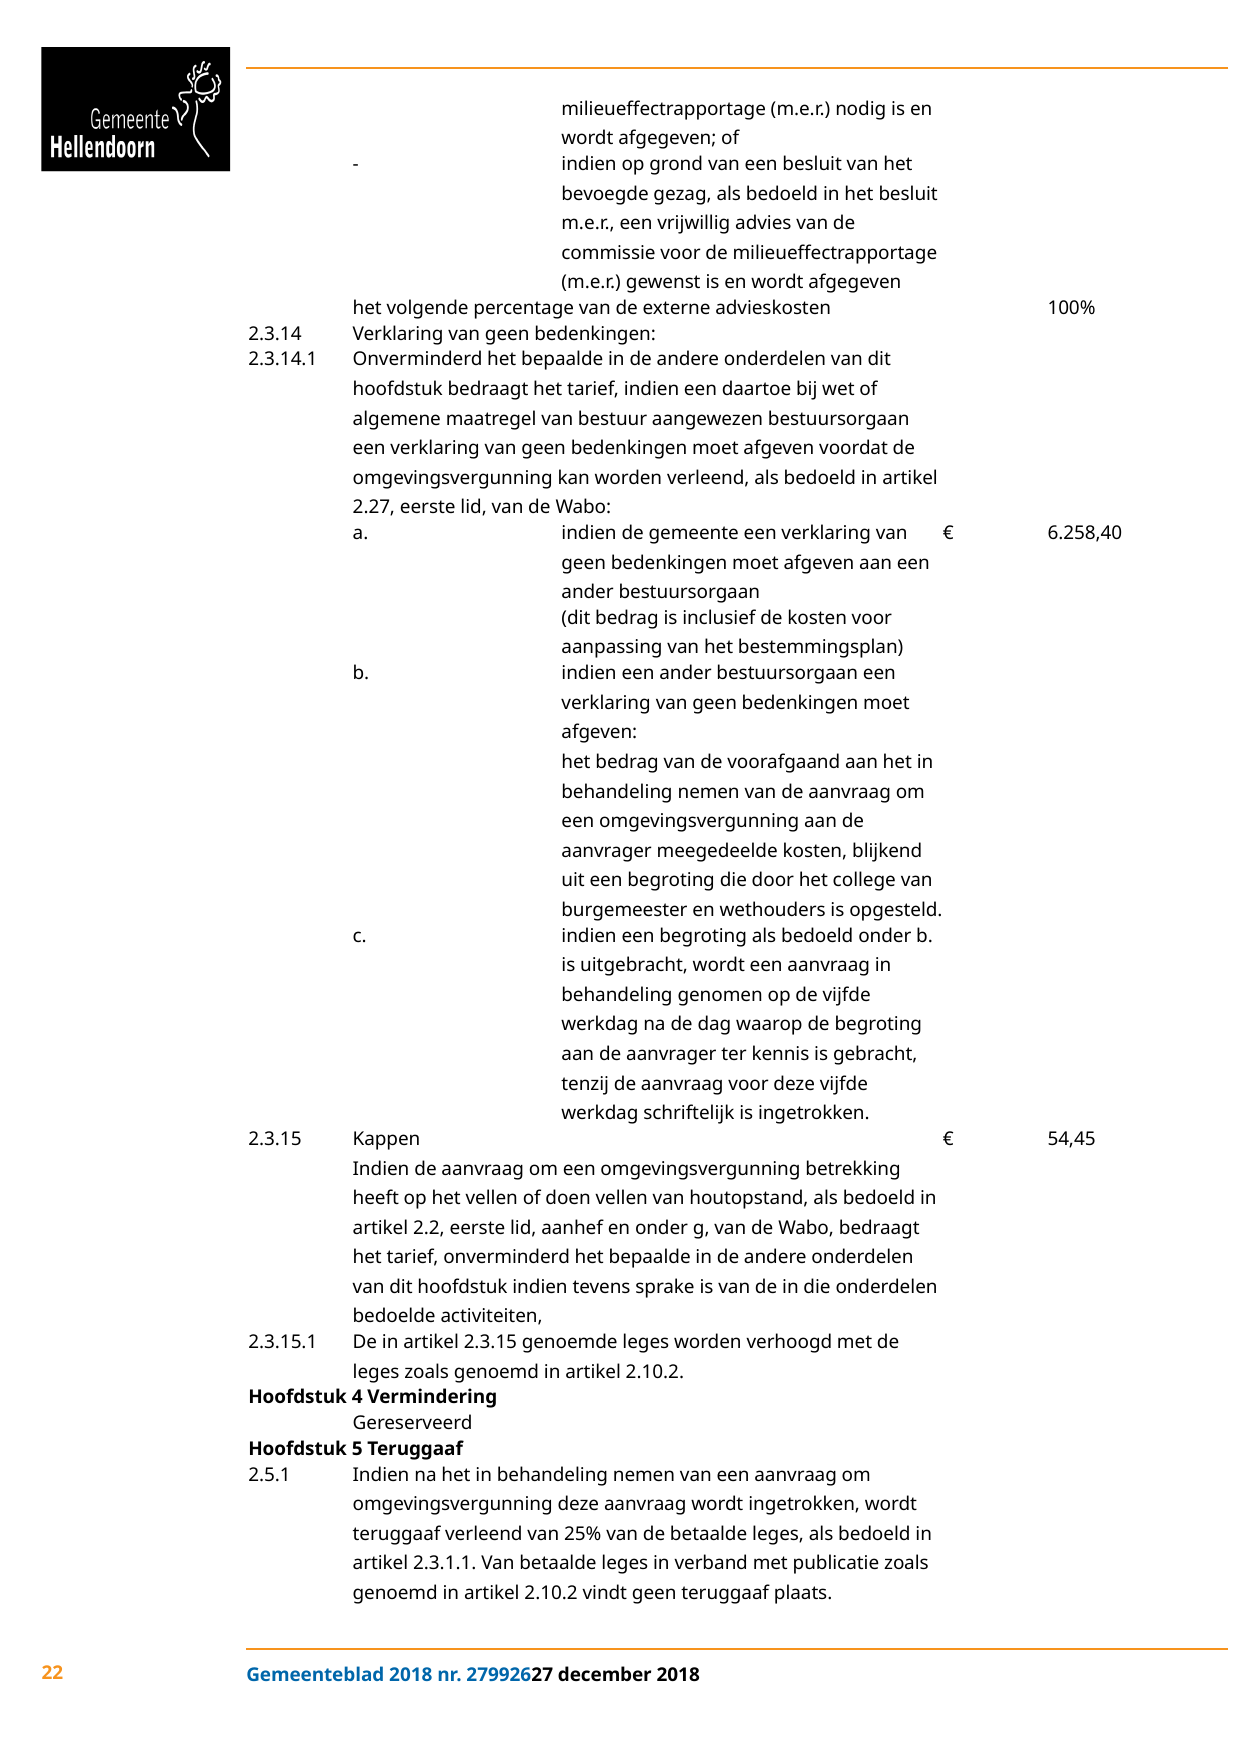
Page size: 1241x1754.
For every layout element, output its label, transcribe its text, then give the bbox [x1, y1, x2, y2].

table_cell [1047, 346, 1152, 519]
table_cell b. [353, 660, 561, 922]
table_cell indien een begroting als bedoeld onder b. is uitgebracht, wordt een aanvraag in behandeling genomen op de vijfde werkdag na de dag waarop de begroting aan de aanvrager ter kennis is gebracht, tenzij de aanvraag voor deze vijfde werkdag schriftelijk is ingetrokken. [561, 922, 943, 1125]
table_cell a. [353, 519, 561, 604]
table_cell [1047, 922, 1152, 1125]
table_cell [1047, 95, 1152, 150]
table_cell 100% [1047, 294, 1152, 320]
table_cell [943, 1461, 1047, 1605]
table_cell - [353, 150, 561, 294]
table_cell [248, 294, 352, 320]
table_cell - [353, 95, 561, 150]
table_cell 2.5.1 [248, 1461, 352, 1605]
table_cell indien de gemeente een verklaring van geen bedenkingen moet afgeven aan een ander bestuursorgaan [561, 519, 943, 604]
table_cell indien een ander bestuursorgaan een verklaring van geen bedenkingen moet afgeven: het bedrag van de voorafgaand aan het in behandeling nemen van de aanvraag om een omgevingsvergunning aan de aanvrager meegedeelde kosten, blijkend uit een begroting die door het college van burgemeester en wethouders is opgesteld. [561, 660, 943, 922]
table_cell [248, 922, 352, 1125]
table_cell [1047, 1409, 1152, 1435]
table_cell [943, 346, 1047, 519]
table_cell Kappen Indien de aanvraag om een omgevingsvergunning betrekking heeft op het vellen of doen vellen van houtopstand, als bedoeld in artikel 2.2, eerste lid, aanhef en onder g, van de Wabo, bedraagt het tarief, onverminderd het bepaalde in de andere onderdelen van dit hoofdstuk indien tevens sprake is van de in die onderdelen bedoelde activiteiten, [353, 1125, 943, 1328]
table_cell € [943, 519, 1047, 604]
picture [41, 47, 231, 172]
table_cell indien op grond van een besluit van het bevoegde gezag, als bedoeld in het besluit m.e.r., een vrijwillig advies van de commissie voor de milieueffectrapportage (m.e.r.) gewenst is en wordt afgegeven [561, 150, 943, 294]
table_cell [248, 519, 352, 604]
table_cell [943, 660, 1047, 922]
table_cell 2.3.14.1 [248, 346, 352, 519]
table_cell De in artikel 2.3.15 genoemde leges worden verhoogd met de leges zoals genoemd in artikel 2.10.2. [353, 1328, 943, 1384]
table_cell Onverminderd het bepaalde in de andere onderdelen van dit hoofdstuk bedraagt het tarief, indien een daartoe bij wet of algemene maatregel van bestuur aangewezen bestuursorgaan een verklaring van geen bedenkingen moet afgeven voordat de omgevingsvergunning kan worden verleend, als bedoeld in artikel 2.27, eerste lid, van de Wabo: [353, 346, 943, 519]
table_cell Indien na het in behandeling nemen van een aanvraag om omgevingsvergunning deze aanvraag wordt ingetrokken, wordt teruggaaf verleend van 25% van de betaalde leges, als bedoeld in artikel 2.3.1.1. Van betaalde leges in verband met publicatie zoals genoemd in artikel 2.10.2 vindt geen teruggaaf plaats. [353, 1461, 943, 1605]
table_cell 54,45 [1047, 1125, 1152, 1328]
table_cell 6.258,40 [1047, 519, 1152, 604]
table_cell het volgende percentage van de externe advieskosten [353, 294, 943, 320]
table_cell c. [353, 922, 561, 1125]
table_cell [248, 150, 352, 294]
table_cell [943, 1409, 1047, 1435]
table_cell (dit bedrag is inclusief de kosten voor aanpassing van het bestemmingsplan) [561, 604, 943, 659]
table_cell [248, 95, 352, 150]
table_cell 2.3.14 [248, 320, 352, 346]
table_cell [943, 150, 1047, 294]
table_cell [1047, 1461, 1152, 1605]
table_cell 2.3.15 [248, 1125, 352, 1328]
table_cell € [943, 1125, 1047, 1328]
table_cell [1047, 1328, 1152, 1384]
table_cell [943, 294, 1047, 320]
table_cell [248, 604, 352, 659]
table_cell [248, 1409, 352, 1435]
table_cell milieueffectrapportage (m.e.r.) nodig is en wordt afgegeven; of [561, 95, 943, 150]
table_cell Hoofdstuk 4 Vermindering [248, 1384, 1152, 1409]
table_cell [353, 604, 561, 659]
table_cell [943, 1328, 1047, 1384]
table_cell [1047, 320, 1152, 346]
table_cell Hoofdstuk 5 Teruggaaf [248, 1435, 1152, 1461]
table_cell Gereserveerd [353, 1409, 943, 1435]
table_cell [1047, 604, 1152, 659]
table_cell [943, 922, 1047, 1125]
table_cell [1047, 660, 1152, 922]
table_cell [1047, 150, 1152, 294]
table_cell Verklaring van geen bedenkingen: [353, 320, 943, 346]
table_cell [943, 320, 1047, 346]
table_cell 2.3.15.1 [248, 1328, 352, 1384]
table_cell [943, 604, 1047, 659]
table_cell [943, 95, 1047, 150]
table_cell [248, 660, 352, 922]
